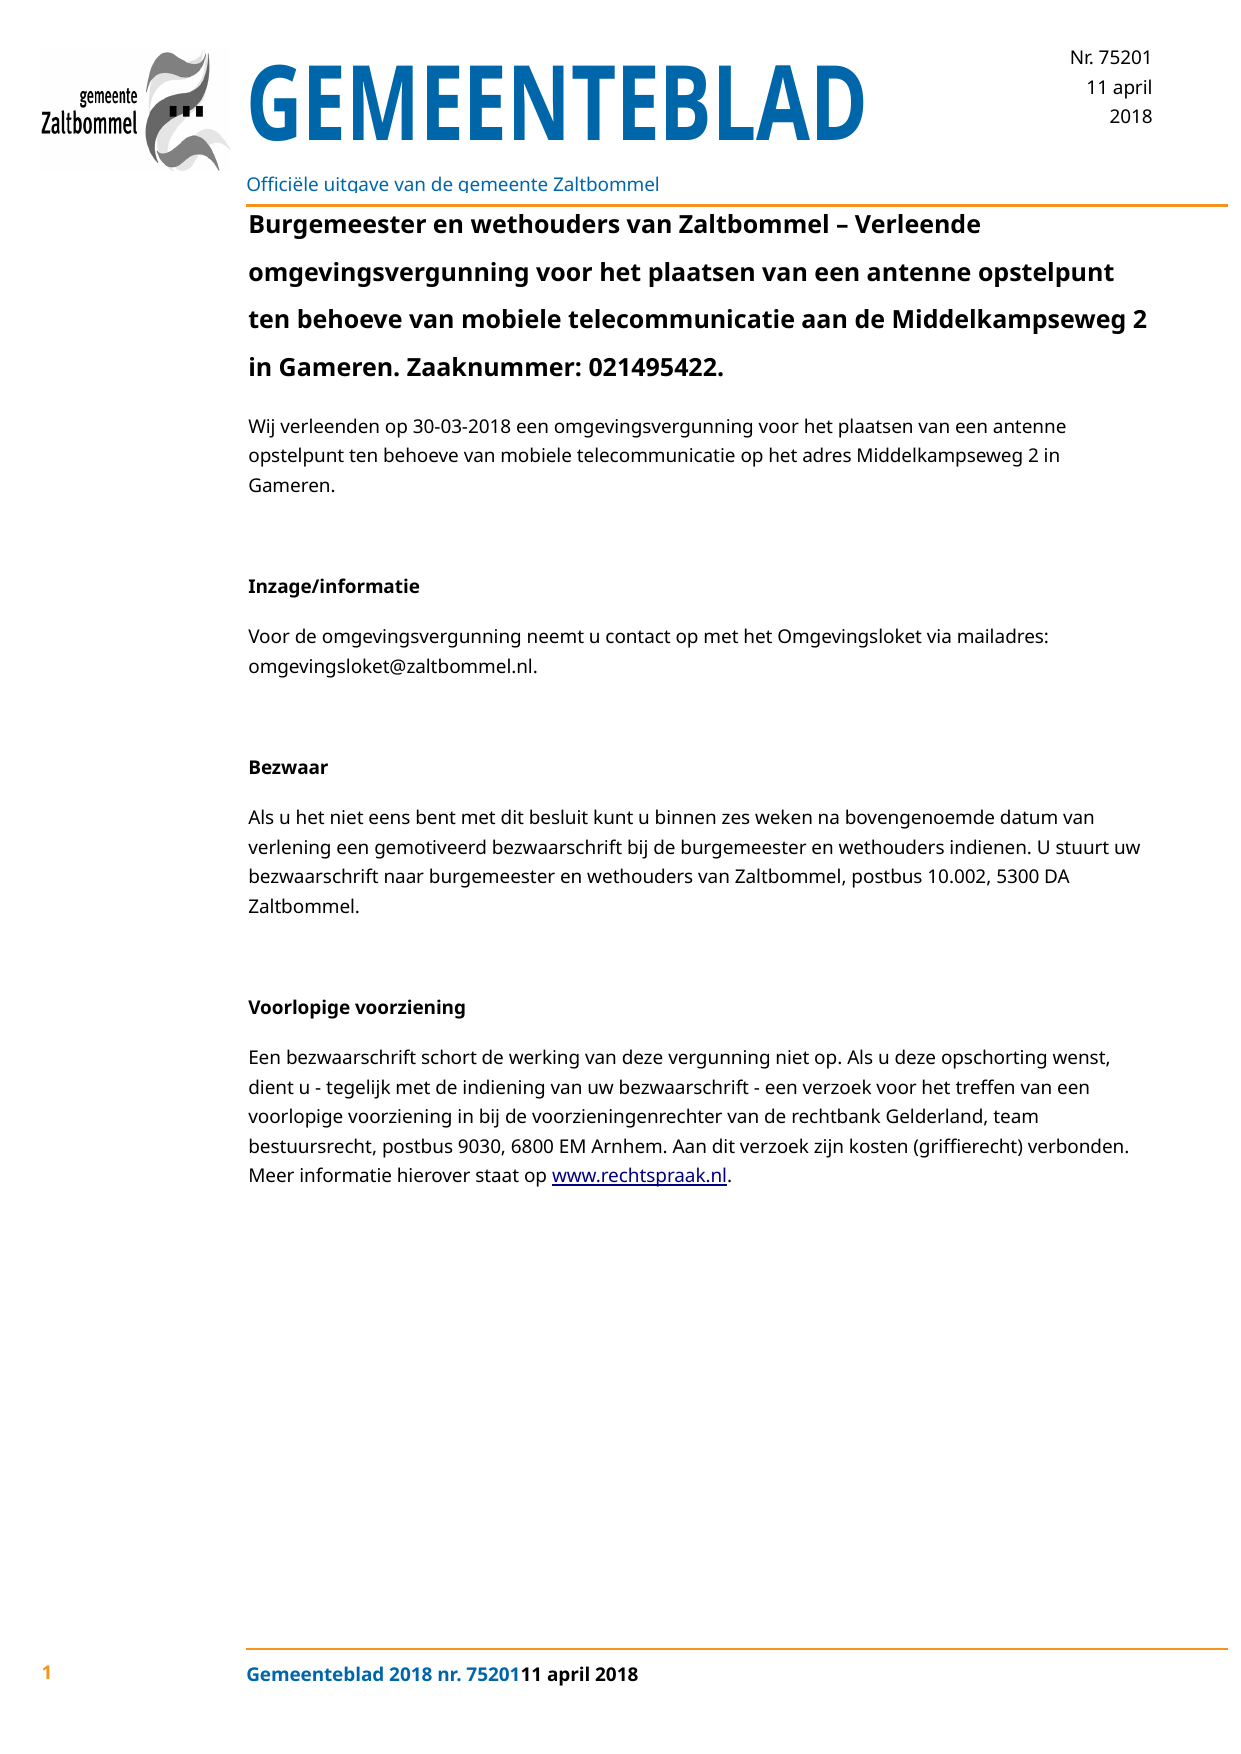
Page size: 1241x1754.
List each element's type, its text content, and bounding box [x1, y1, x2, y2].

text Een bezwaarschrift schort de werking van deze vergunning niet op. Als u deze opschorting wenst, dient u - tegelijk met de indiening van uw bezwaarschrift - een verzoek voor het treffen van een voorlopige voorziening in bij de voorzieningenrechter van de rechtbank Gelderland, team bestuursrecht, postbus 9030, 6800 EM Arnhem. Aan dit verzoek zijn kosten (griffierecht) verbonden. Meer informatie hierover staat op www.rechtspraak.nl. [248, 1044, 1152, 1188]
picture [41, 47, 231, 172]
text Voor de omgevingsvergunning neemt u contact op met het Omgevingsloket via mailadres: omgevingsloket@zaltbommel.nl. [248, 623, 1152, 679]
text Voorlopige voorziening [248, 994, 1152, 1020]
text Als u het niet eens bent met dit besluit kunt u binnen zes weken na bovengenoemde datum van verlening een gemotiveerd bezwaarschrift bij de burgemeester en wethouders indienen. U stuurt uw bezwaarschrift naar burgemeester en wethouders van Zaltbommel, postbus 10.002, 5300 DA Zaltbommel. [248, 804, 1152, 919]
text Inzage/informatie [248, 573, 1152, 599]
text Bezwaar [248, 754, 1152, 780]
text Burgemeester en wethouders van Zaltbommel – Verleende omgevingsvergunning voor het plaatsen van een antenne opstelpunt ten behoeve van mobiele telecommunicatie aan de Middelkampseweg 2 in Gameren. Zaaknummer: 021495422. [248, 207, 1152, 384]
text Wij verleenden op 30-03-2018 een omgevingsvergunning voor het plaatsen van een antenne opstelpunt ten behoeve van mobiele telecommunicatie op het adres Middelkampseweg 2 in Gameren. [248, 413, 1152, 498]
